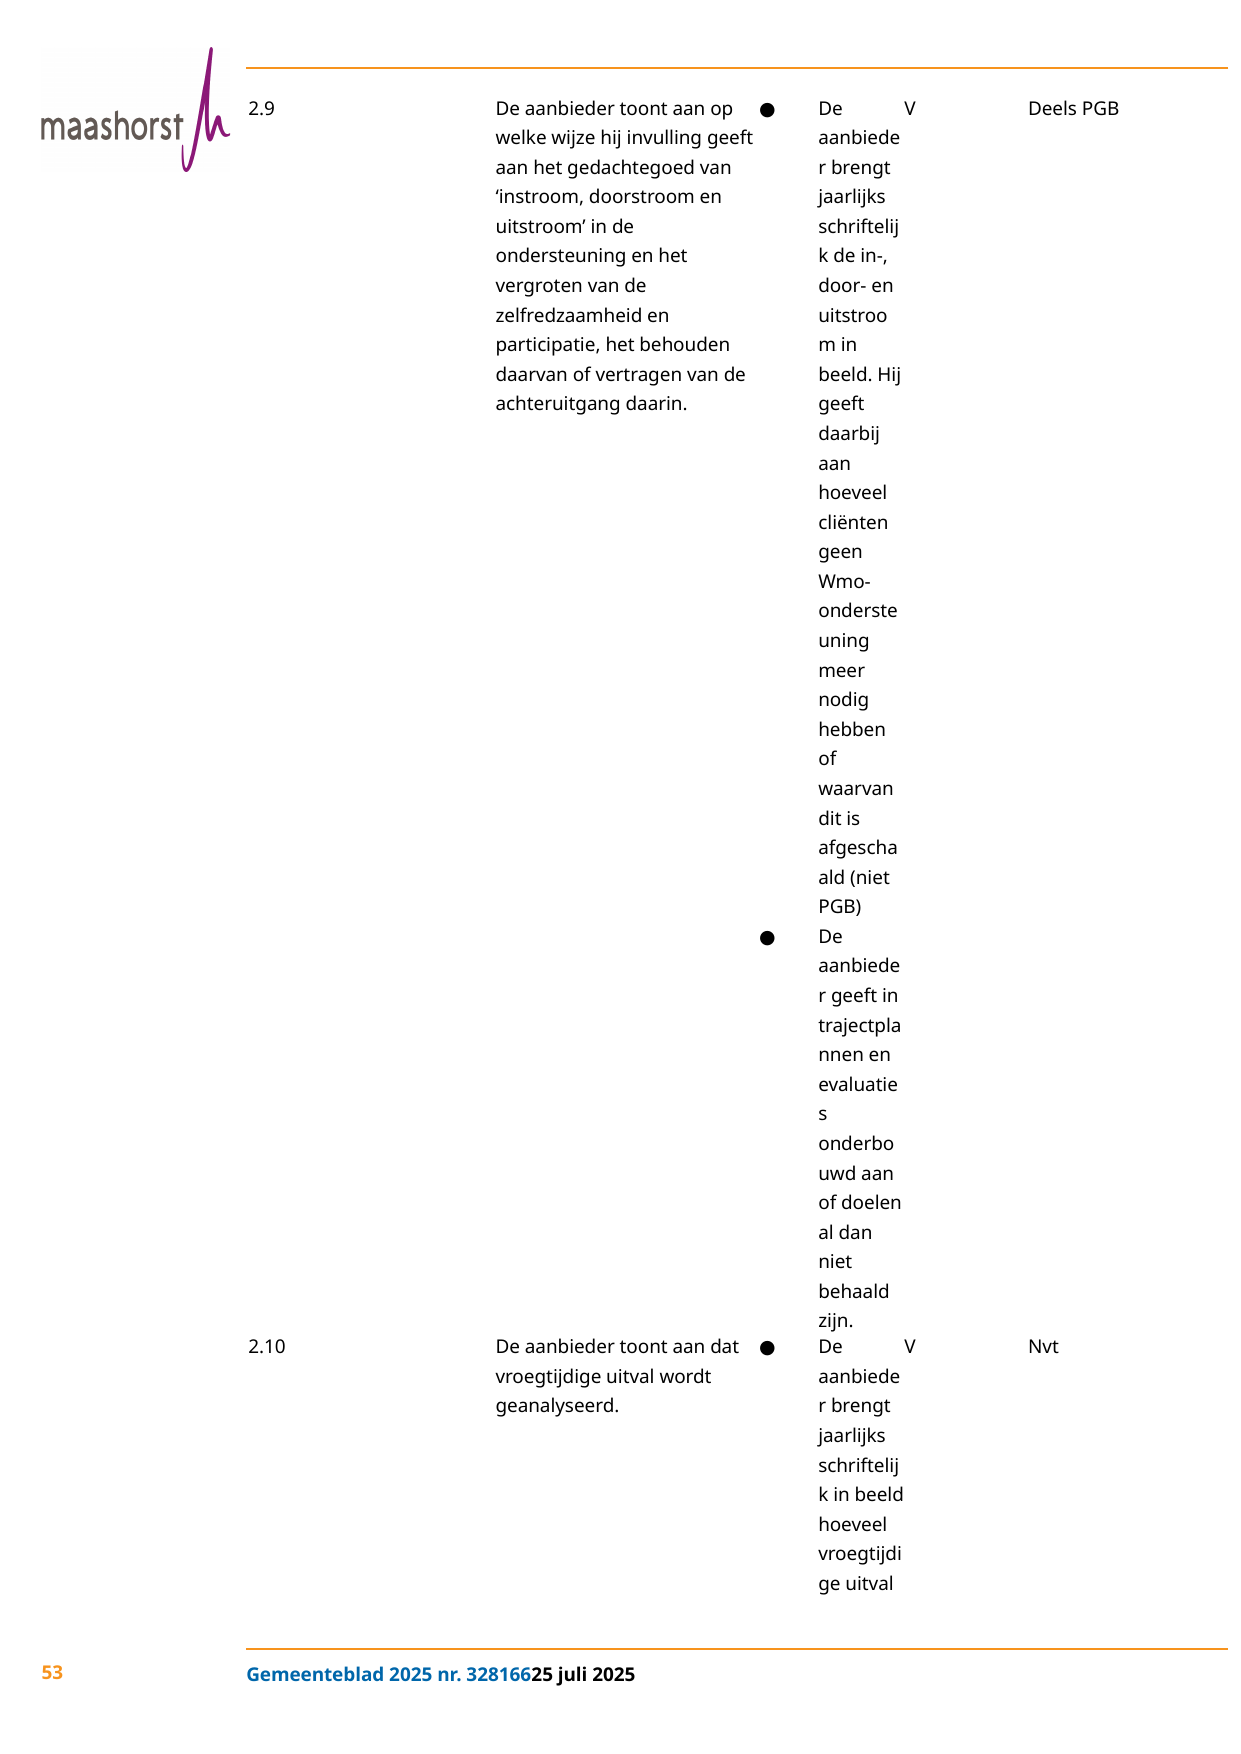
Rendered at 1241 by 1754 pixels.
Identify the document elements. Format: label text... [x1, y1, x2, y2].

table_cell V [904, 1334, 1028, 1596]
table_cell 2.10 [248, 1334, 495, 1596]
picture [41, 47, 231, 172]
table_cell De aanbieder brengt jaarlijks schriftelijk in beeld hoeveel vroegtijdige uitval [759, 1334, 904, 1596]
table_cell De aanbieder toont aan dat vroegtijdige uitval wordt geanalyseerd. [495, 1334, 759, 1596]
table_cell V [904, 95, 1028, 1333]
table_cell De aanbieder brengt jaarlijks schriftelijk de in-, door- en uitstroom in beeld. Hij geeft daarbij aan hoeveel cliënten geen Wmo-ondersteuning meer nodig hebben of waarvan dit is afgeschaald (niet PGB) De aanbieder geeft in trajectplannen en evaluaties onderbouwd aan of doelen al dan niet behaald zijn. [759, 95, 904, 1333]
table_cell 2.9 [248, 95, 495, 1333]
table_cell De aanbieder toont aan op welke wijze hij invulling geeft aan het gedachtegoed van ‘instroom, doorstroom en uitstroom’ in de ondersteuning en het vergroten van de zelfredzaamheid en participatie, het behouden daarvan of vertragen van de achteruitgang daarin. [495, 95, 759, 1333]
table_cell Deels PGB [1028, 95, 1152, 1333]
table_cell Nvt [1028, 1334, 1152, 1596]
